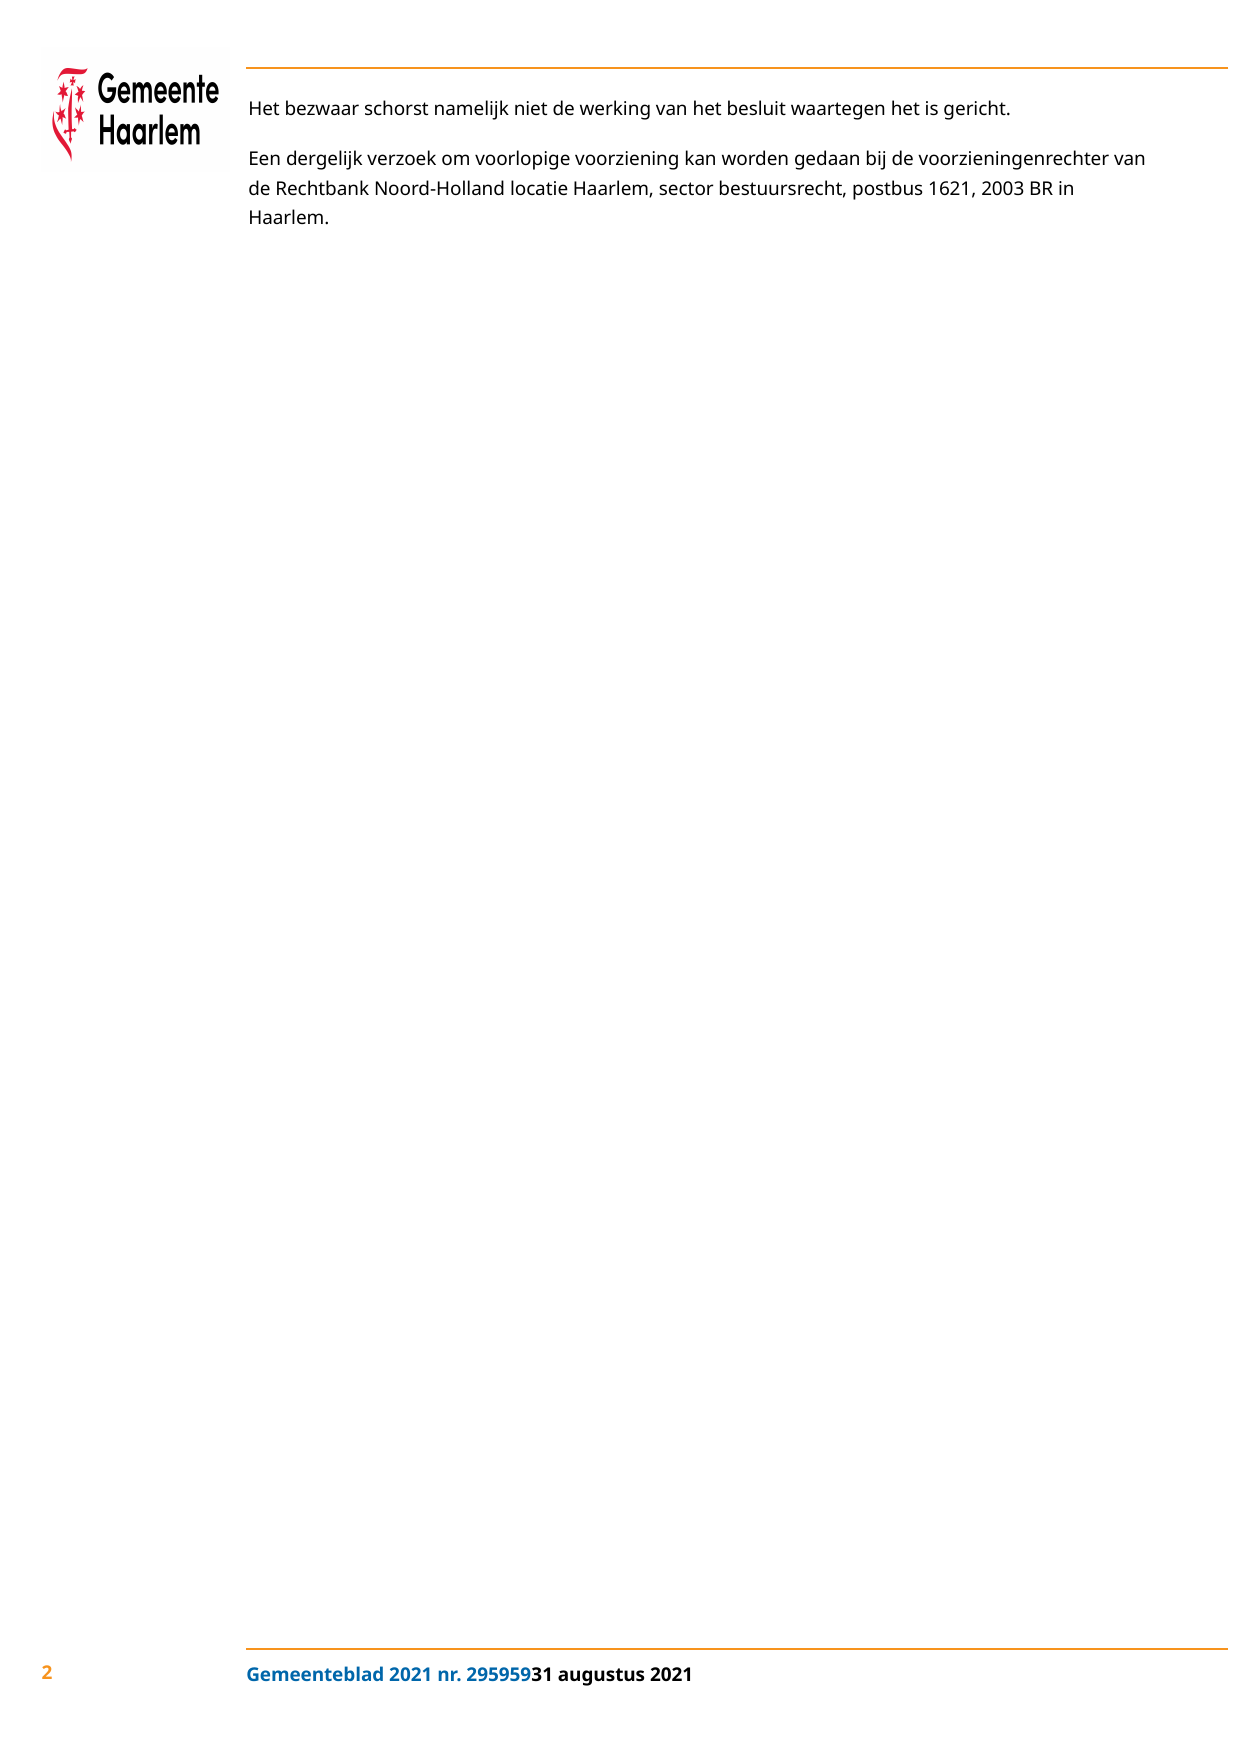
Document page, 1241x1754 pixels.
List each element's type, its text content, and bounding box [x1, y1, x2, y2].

text Het bezwaar schorst namelijk niet de werking van het besluit waartegen het is gericht. [248, 95, 1152, 121]
text Een dergelijk verzoek om voorlopige voorziening kan worden gedaan bij de voorzieningenrechter van de Rechtbank Noord-Holland locatie Haarlem, sector bestuursrecht, postbus 1621, 2003 BR in Haarlem. [248, 145, 1152, 230]
picture [41, 47, 231, 172]
